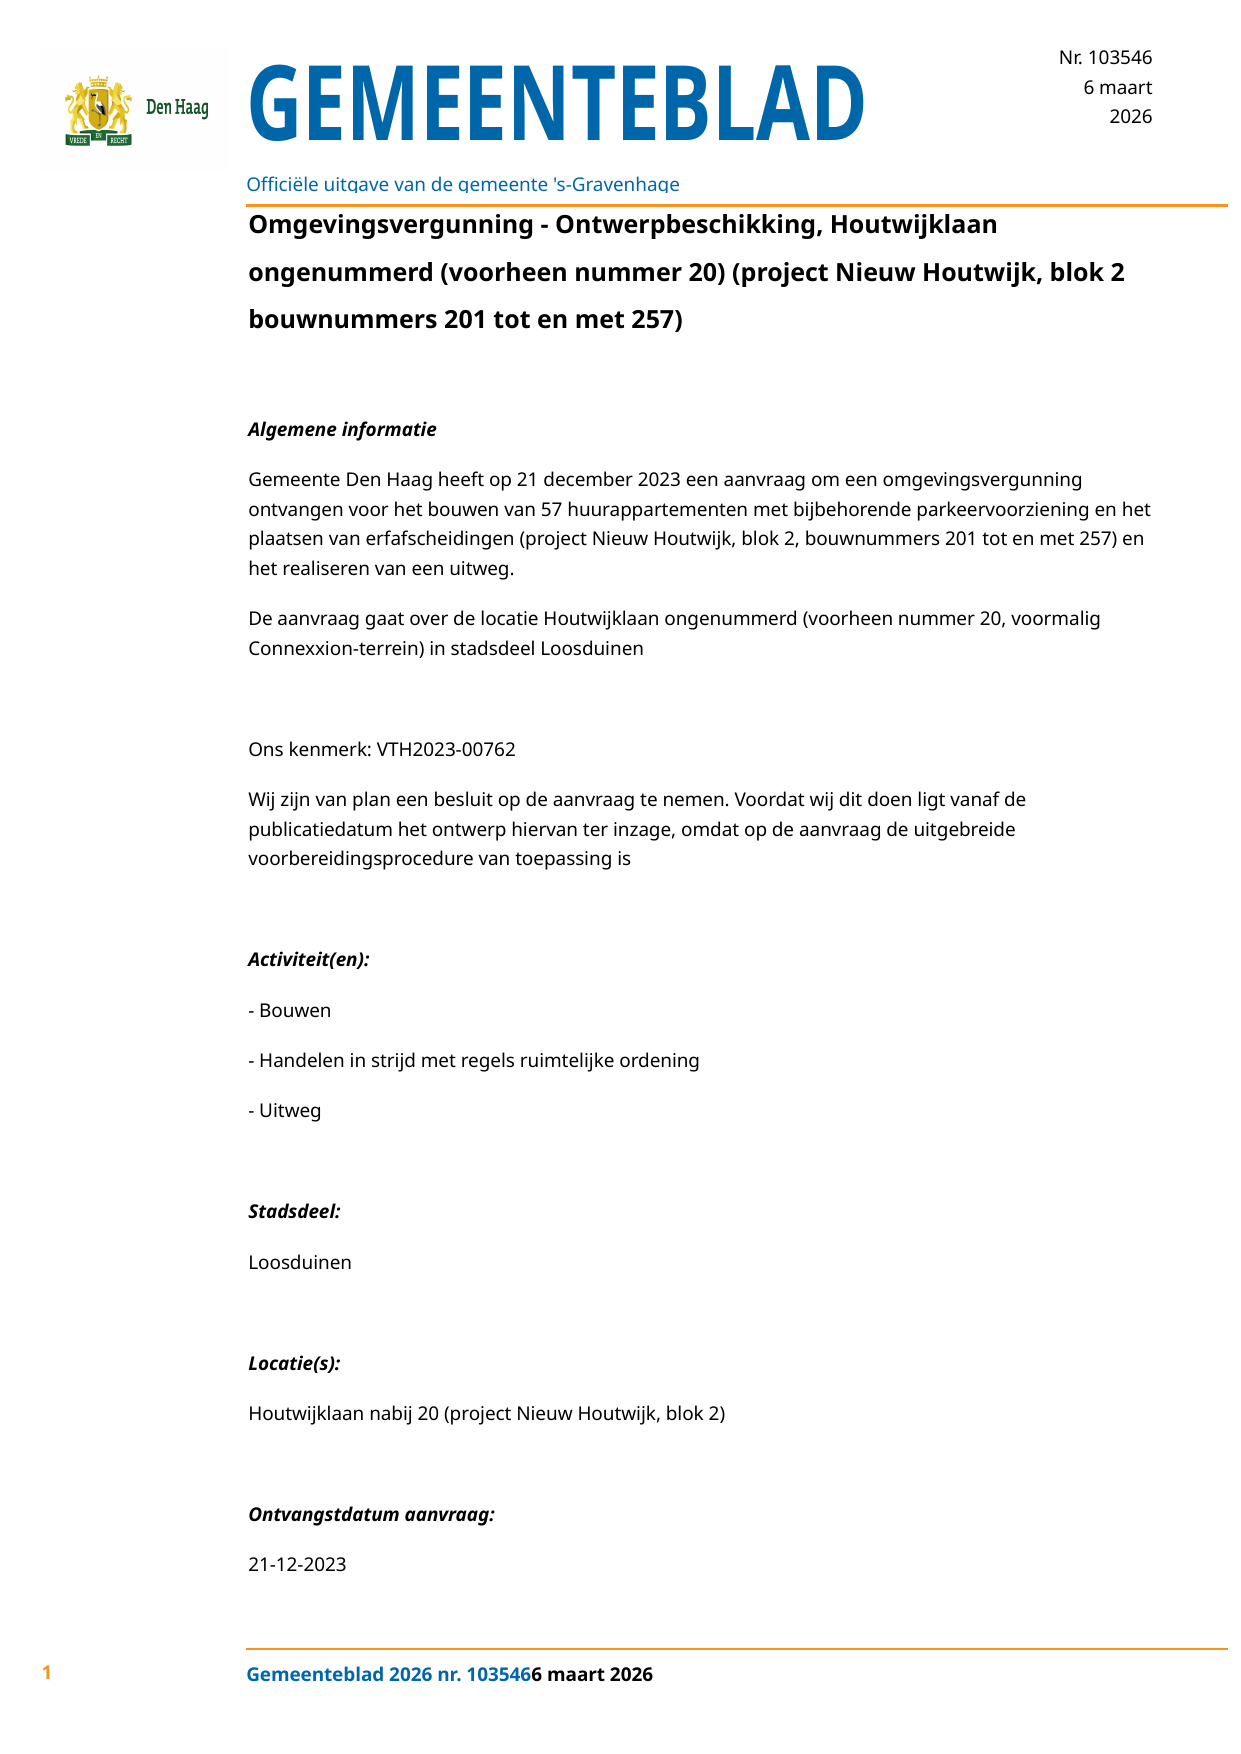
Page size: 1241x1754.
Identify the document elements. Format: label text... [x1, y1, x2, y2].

text Gemeente Den Haag heeft op 21 december 2023 een aanvraag om een omgevingsvergunning ontvangen voor het bouwen van 57 huurappartementen met bijbehorende parkeervoorziening en het plaatsen van erfafscheidingen (project Nieuw Houtwijk, blok 2, bouwnummers 201 tot en met 257) en het realiseren van een uitweg. [248, 466, 1152, 581]
text Ons kenmerk: VTH2023-00762 [248, 736, 1152, 762]
text Wij zijn van plan een besluit op de aanvraag te nemen. Voordat wij dit doen ligt vanaf de publicatiedatum het ontwerp hiervan ter inzage, omdat op de aanvraag de uitgebreide voorbereidingsprocedure van toepassing is [248, 786, 1152, 871]
text Stadsdeel: [248, 1198, 1152, 1224]
text Activiteit(en): [248, 946, 1152, 972]
text Algemene informatie [248, 416, 1152, 442]
text - Bouwen [248, 997, 1152, 1022]
text - Handelen in strijd met regels ruimtelijke ordening [248, 1047, 1152, 1073]
text 21-12-2023 [248, 1551, 1152, 1577]
text De aanvraag gaat over de locatie Houtwijklaan ongenummerd (voorheen nummer 20, voormalig Connexxion-terrein) in stadsdeel Loosduinen [248, 606, 1152, 661]
picture [41, 47, 231, 172]
text Houtwijklaan nabij 20 (project Nieuw Houtwijk, blok 2) [248, 1400, 1152, 1426]
text Locatie(s): [248, 1350, 1152, 1375]
text - Uitweg [248, 1098, 1152, 1123]
text Omgevingsvergunning - Ontwerpbeschikking, Houtwijklaan ongenummerd (voorheen nummer 20) (project Nieuw Houtwijk, blok 2 bouwnummers 201 tot en met 257) [248, 207, 1152, 336]
text Loosduinen [248, 1249, 1152, 1274]
text Ontvangstdatum aanvraag: [248, 1501, 1152, 1527]
